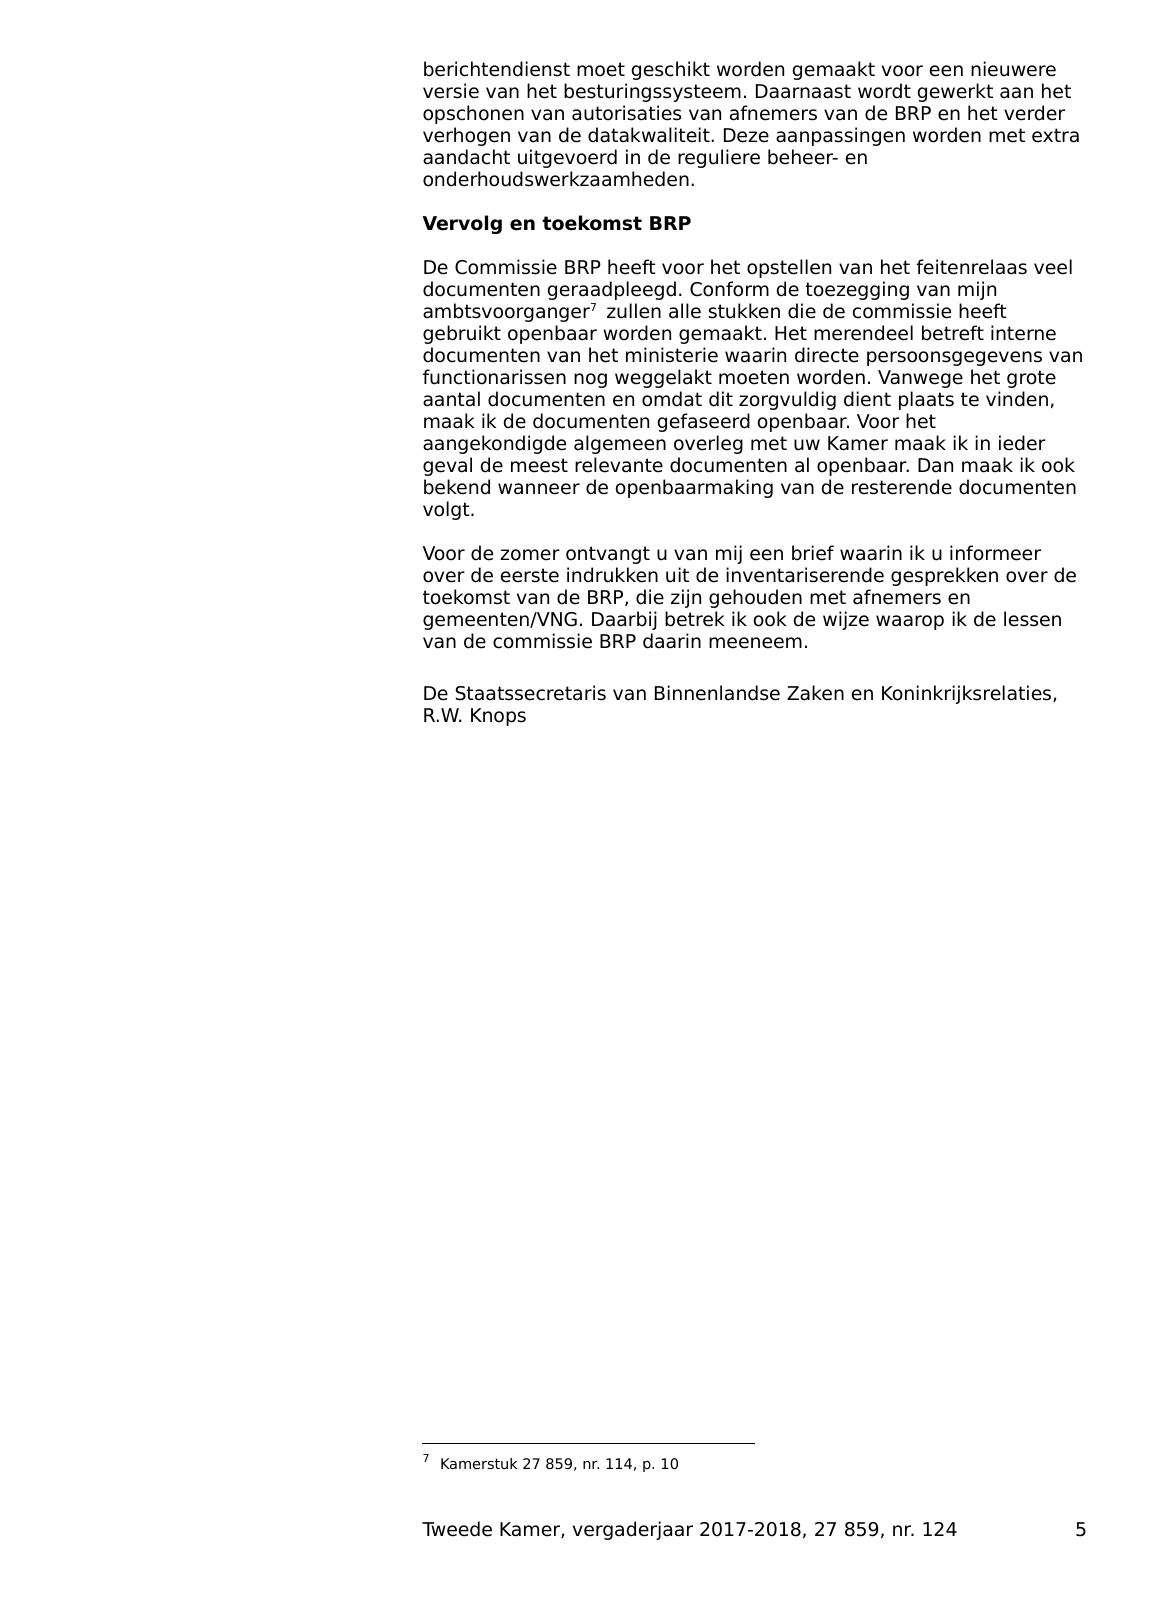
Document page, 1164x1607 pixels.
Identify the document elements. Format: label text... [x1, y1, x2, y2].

text De Staatssecretaris van Binnenlandse Zaken en Koninkrijksrelaties, R.W. Knops [422, 683, 1087, 727]
subtitle Vervolg en toekomst BRP [422, 213, 1087, 235]
text berichtendienst moet geschikt worden gemaakt voor een nieuwere versie van het besturingssysteem. Daarnaast wordt gewerkt aan het opschonen van autorisaties van afnemers van de BRP en het verder verhogen van de datakwaliteit. Deze aanpassingen worden met extra aandacht uitgevoerd in de reguliere beheer- en onderhoudswerkzaamheden. [422, 59, 1087, 191]
text Voor de zomer ontvangt u van mij een brief waarin ik u informeer over de eerste indrukken uit de inventariserende gesprekken over de toekomst van de BRP, die zijn gehouden met afnemers en gemeenten/VNG. Daarbij betrek ik ook de wijze waarop ik de lessen van de commissie BRP daarin meeneem. [422, 543, 1087, 653]
text Kamerstuk 27 859, nr. 114, p. 10 [422, 1452, 1087, 1474]
text De Commissie BRP heeft voor het opstellen van het feitenrelaas veel documenten geraadpleegd. Conform de toezegging van mijn ambtsvoorganger zullen alle stukken die de commissie heeft gebruikt openbaar worden gemaakt. Het merendeel betreft interne documenten van het ministerie waarin directe persoonsgegevens van functionarissen nog weggelakt moeten worden. Vanwege het grote aantal documenten en omdat dit zorgvuldig dient plaats te vinden, maak ik de documenten gefaseerd openbaar. Voor het aangekondigde algemeen overleg met uw Kamer maak ik in ieder geval de meest relevante documenten al openbaar. Dan maak ik ook bekend wanneer de openbaarmaking van de resterende documenten volgt. [422, 257, 1087, 521]
